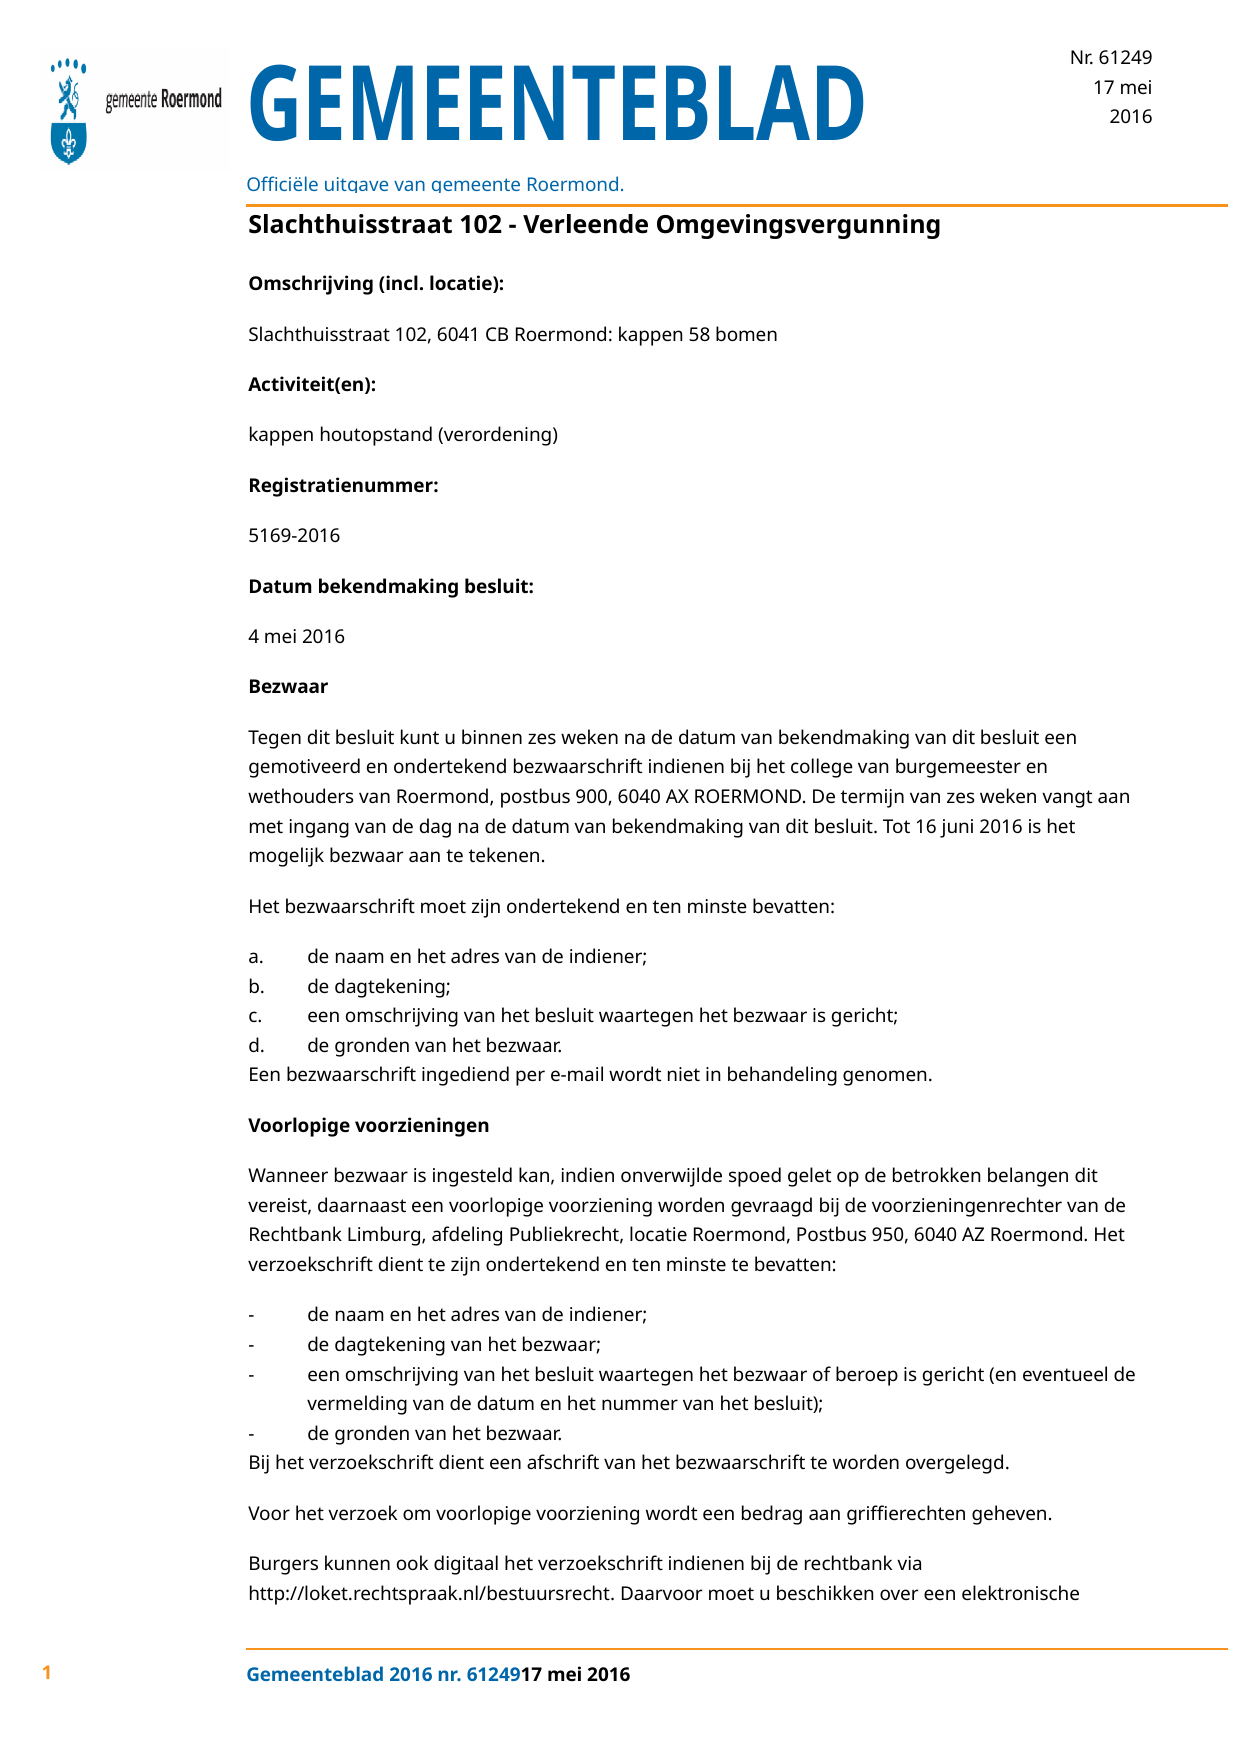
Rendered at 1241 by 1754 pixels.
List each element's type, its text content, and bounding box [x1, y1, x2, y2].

text Bezwaar [248, 674, 1152, 699]
text Datum bekendmaking besluit: [248, 573, 1152, 598]
text Burgers kunnen ook digitaal het verzoekschrift indienen bij de rechtbank via http://loket.rechtspraak.nl/bestuursrecht. Daarvoor moet u beschikken over een elektronische [248, 1550, 1152, 1606]
text Slachthuisstraat 102, 6041 CB Roermond: kappen 58 bomen [248, 321, 1152, 346]
list een omschrijving van het besluit waartegen het bezwaar of beroep is gericht (en eventueel de vermelding van de datum en het nummer van het besluit); [248, 1361, 1152, 1416]
text Omschrijving (incl. locatie): [248, 270, 1152, 296]
text Wanneer bezwaar is ingesteld kan, indien onverwijlde spoed gelet op de betrokken belangen dit vereist, daarnaast een voorlopige voorziening worden gevraagd bij de voorzieningenrechter van de Rechtbank Limburg, afdeling Publiekrecht, locatie Roermond, Postbus 950, 6040 AZ Roermond. Het verzoekschrift dient te zijn ondertekend en ten minste te bevatten: [248, 1162, 1152, 1277]
text Registratienummer: [248, 472, 1152, 498]
text Een bezwaarschrift ingediend per e-mail wordt niet in behandeling genomen. [248, 1062, 1152, 1087]
text 4 mei 2016 [248, 623, 1152, 649]
text Het bezwaarschrift moet zijn ondertekend en ten minste bevatten: [248, 893, 1152, 918]
list de naam en het adres van de indiener; [248, 1302, 1152, 1327]
text Slachthuisstraat 102 - Verleende Omgevingsvergunning [248, 207, 1152, 241]
text Voorlopige voorzieningen [248, 1112, 1152, 1138]
list de dagtekening van het bezwaar; [248, 1331, 1152, 1357]
text Activiteit(en): [248, 371, 1152, 397]
picture [41, 47, 231, 172]
text kappen houtopstand (verordening) [248, 422, 1152, 447]
text 5169-2016 [248, 522, 1152, 548]
list de gronden van het bezwaar. [248, 1420, 1152, 1446]
list de gronden van het bezwaar. [248, 1032, 1152, 1058]
text Voor het verzoek om voorlopige voorziening wordt een bedrag aan griffierechten geheven. [248, 1500, 1152, 1526]
list de naam en het adres van de indiener; [248, 943, 1152, 969]
text Tegen dit besluit kunt u binnen zes weken na de datum van bekendmaking van dit besluit een gemotiveerd en ondertekend bezwaarschrift indienen bij het college van burgemeester en wethouders van Roermond, postbus 900, 6040 AX ROERMOND. De termijn van zes weken vangt aan met ingang van de dag na de datum van bekendmaking van dit besluit. Tot 16 juni 2016 is het mogelijk bezwaar aan te tekenen. [248, 724, 1152, 868]
text Bij het verzoekschrift dient een afschrift van het bezwaarschrift te worden overgelegd. [248, 1449, 1152, 1475]
list een omschrijving van het besluit waartegen het bezwaar is gericht; [248, 1002, 1152, 1028]
list de dagtekening; [248, 973, 1152, 998]
